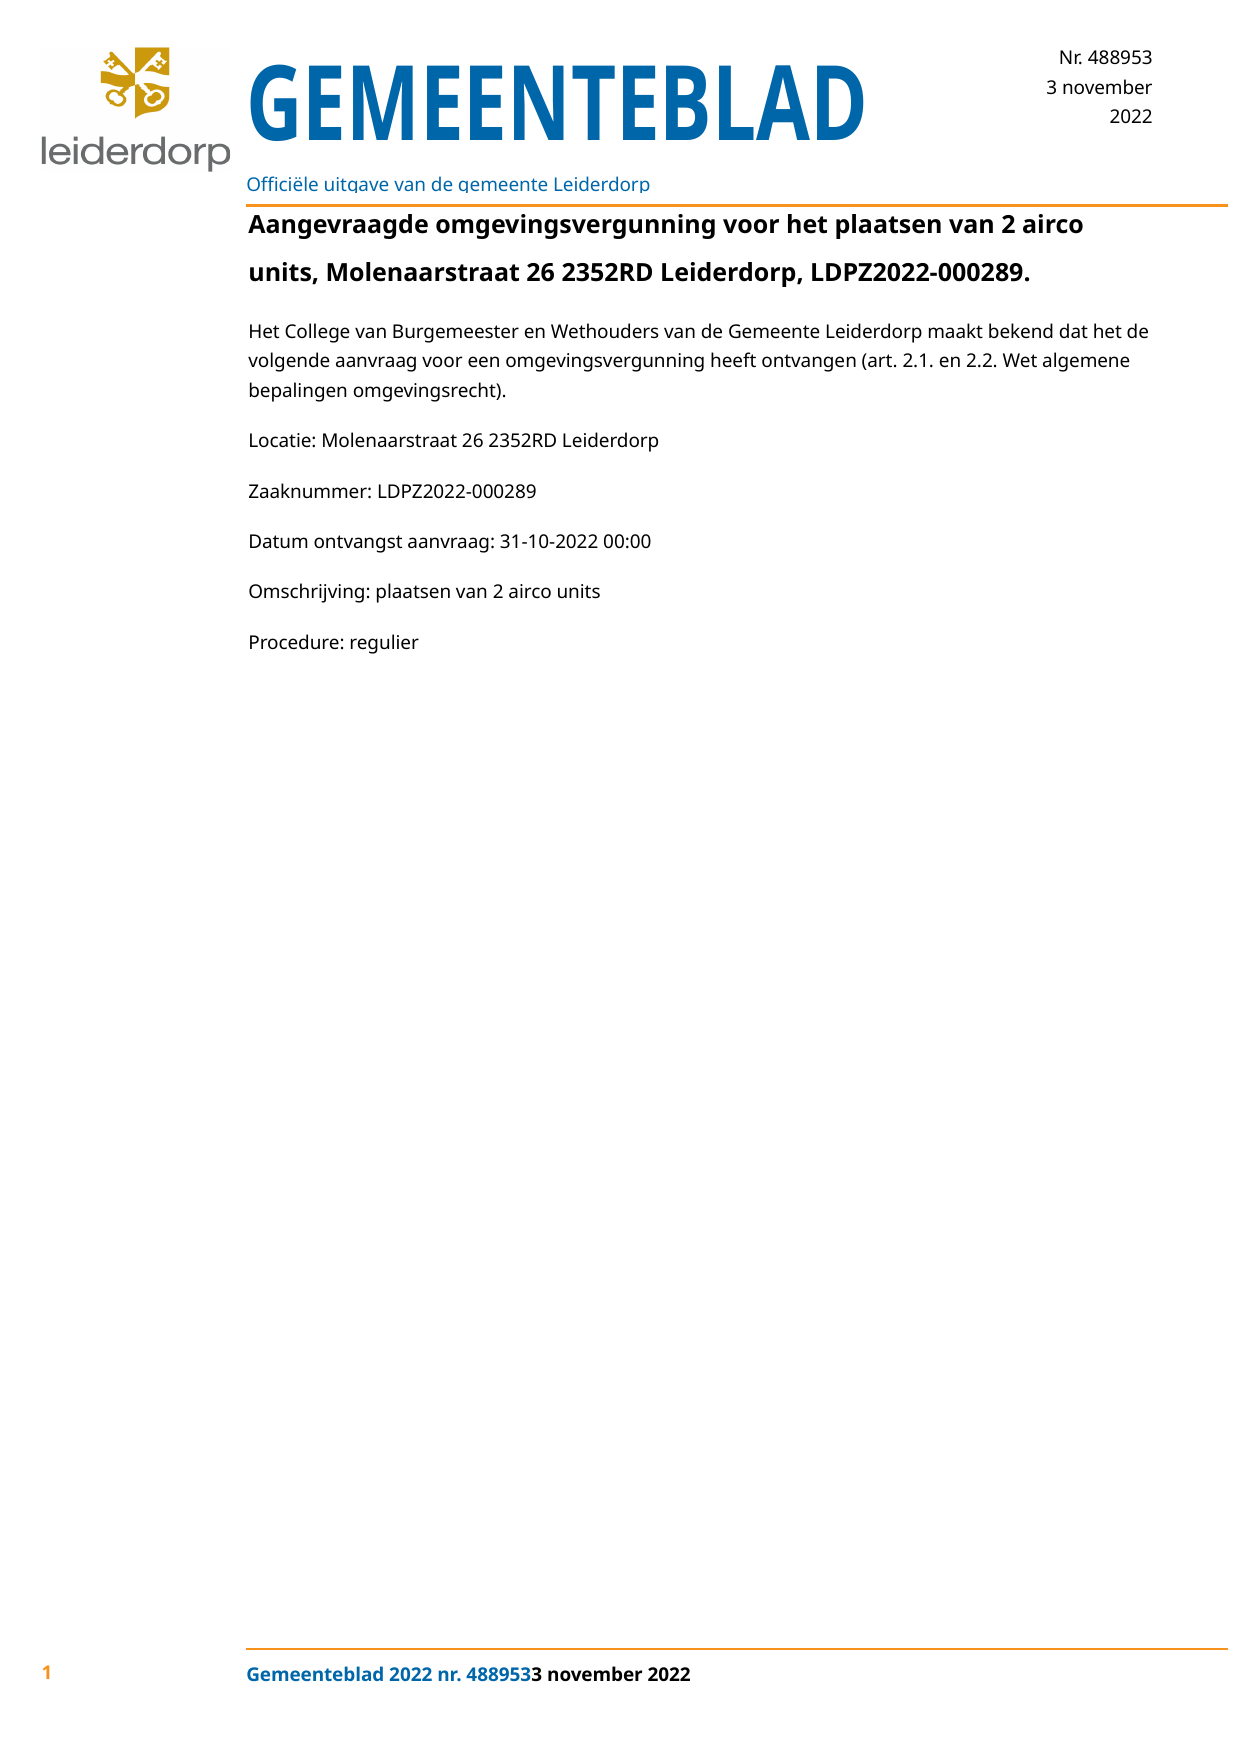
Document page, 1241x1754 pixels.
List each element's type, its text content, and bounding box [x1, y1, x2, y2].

picture [41, 47, 231, 172]
text Locatie: Molenaarstraat 26 2352RD Leiderdorp [248, 427, 1152, 453]
text Datum ontvangst aanvraag: 31-10-2022 00:00 [248, 528, 1152, 554]
text Omschrijving: plaatsen van 2 airco units [248, 579, 1152, 604]
text Zaaknummer: LDPZ2022-000289 [248, 478, 1152, 504]
text Procedure: regulier [248, 629, 1152, 655]
text Aangevraagde omgevingsvergunning voor het plaatsen van 2 airco units, Molenaarstraat 26 2352RD Leiderdorp, LDPZ2022-000289. [248, 207, 1152, 288]
text Het College van Burgemeester en Wethouders van de Gemeente Leiderdorp maakt bekend dat het de volgende aanvraag voor een omgevingsvergunning heeft ontvangen (art. 2.1. en 2.2. Wet algemene bepalingen omgevingsrecht). [248, 318, 1152, 403]
